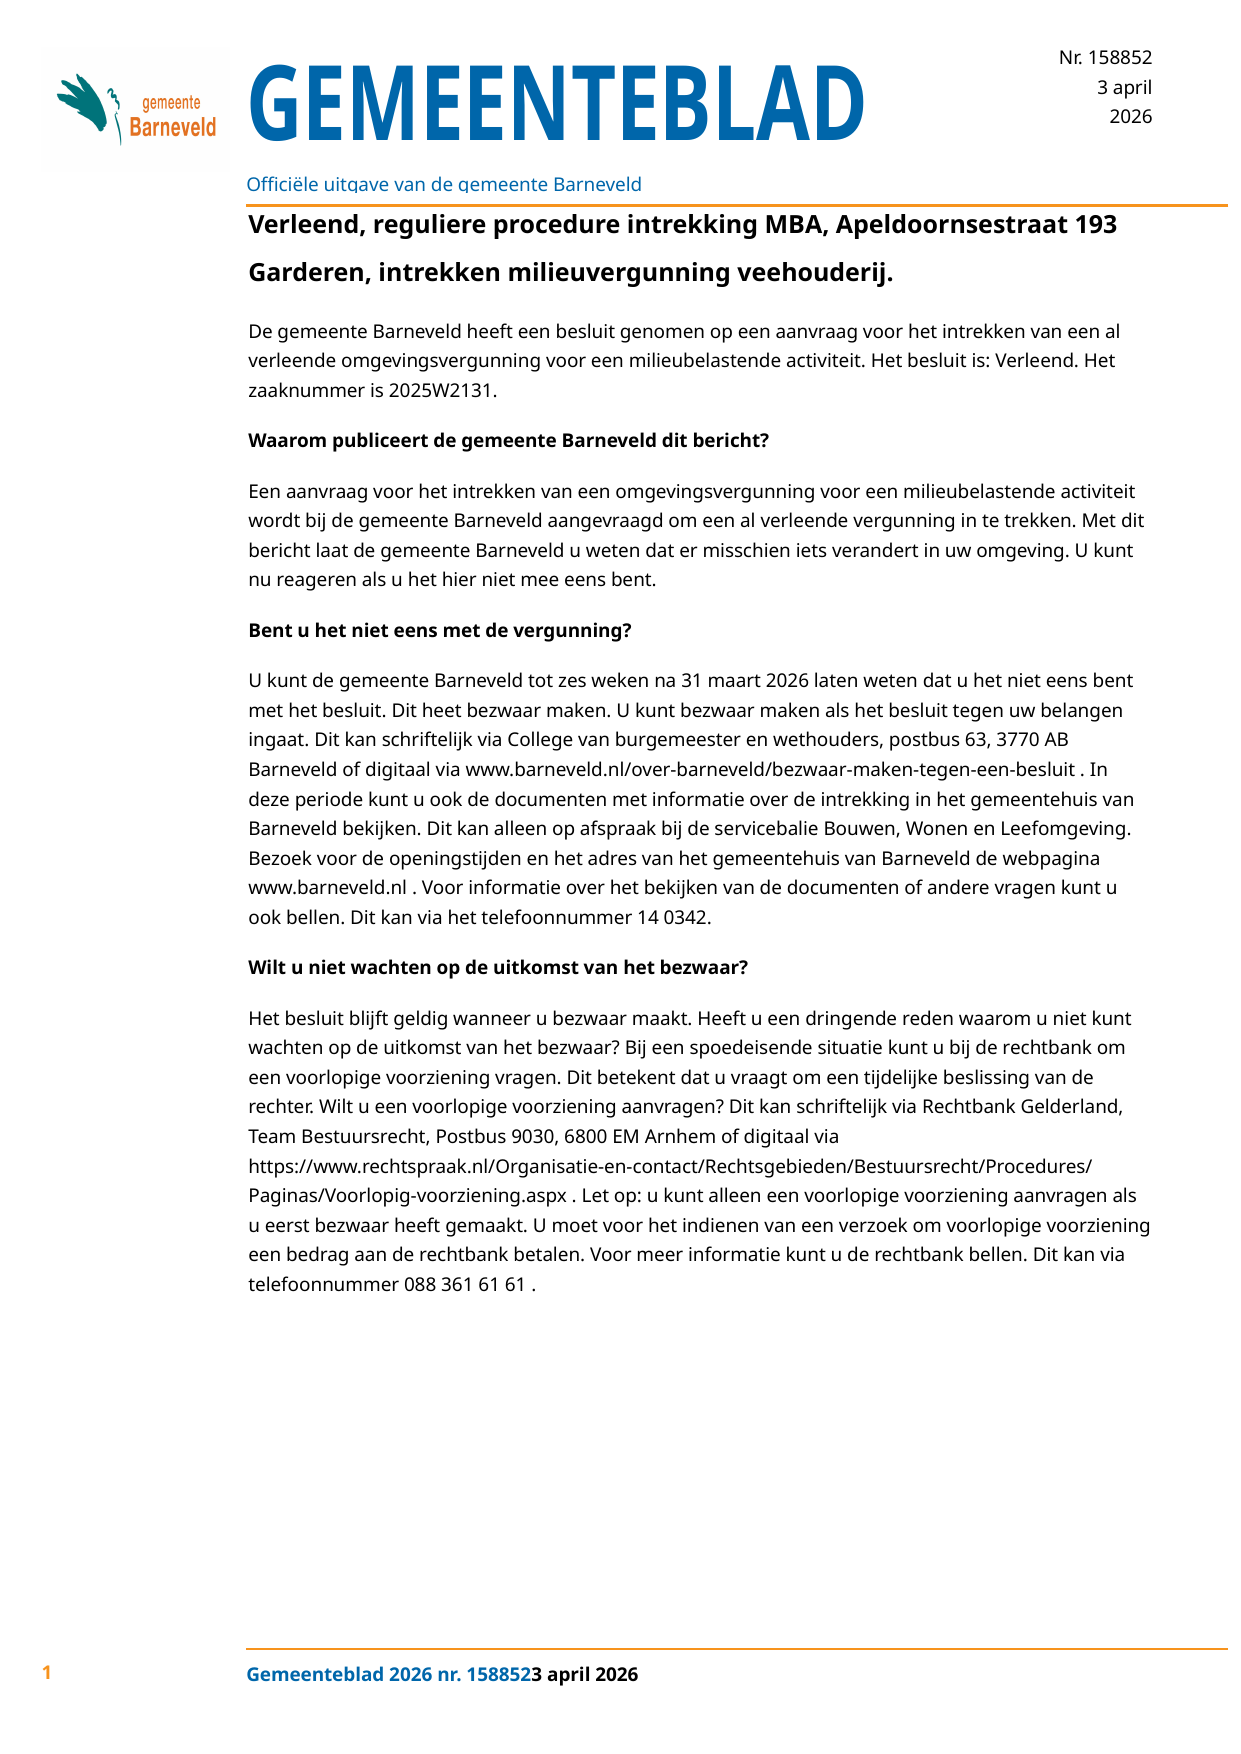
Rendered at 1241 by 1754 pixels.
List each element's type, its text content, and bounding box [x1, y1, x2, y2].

text Waarom publiceert de gemeente Barneveld dit bericht? [248, 427, 1152, 453]
text Een aanvraag voor het intrekken van een omgevingsvergunning voor een milieubelastende activiteit wordt bij de gemeente Barneveld aangevraagd om een al verleende vergunning in te trekken. Met dit bericht laat de gemeente Barneveld u weten dat er misschien iets verandert in uw omgeving. U kunt nu reageren als u het hier niet mee eens bent. [248, 478, 1152, 592]
text U kunt de gemeente Barneveld tot zes weken na 31 maart 2026 laten weten dat u het niet eens bent met het besluit. Dit heet bezwaar maken. U kunt bezwaar maken als het besluit tegen uw belangen ingaat. Dit kan schriftelijk via College van burgemeester en wethouders, postbus 63, 3770 AB Barneveld of digitaal via www.barneveld.nl/over-barneveld/bezwaar-maken-tegen-een-besluit . In deze periode kunt u ook de documenten met informatie over de intrekking in het gemeentehuis van Barneveld bekijken. Dit kan alleen op afspraak bij de servicebalie Bouwen, Wonen en Leefomgeving. Bezoek voor de openingstijden en het adres van het gemeentehuis van Barneveld de webpagina www.barneveld.nl . Voor informatie over het bekijken van de documenten of andere vragen kunt u ook bellen. Dit kan via het telefoonnummer 14 0342. [248, 667, 1152, 930]
picture [41, 47, 231, 172]
text De gemeente Barneveld heeft een besluit genomen op een aanvraag voor het intrekken van een al verleende omgevingsvergunning voor een milieubelastende activiteit. Het besluit is: Verleend. Het zaaknummer is 2025W2131. [248, 318, 1152, 403]
text Het besluit blijft geldig wanneer u bezwaar maakt. Heeft u een dringende reden waarom u niet kunt wachten op de uitkomst van het bezwaar? Bij een spoedeisende situatie kunt u bij de rechtbank om een voorlopige voorziening vragen. Dit betekent dat u vraagt om een tijdelijke beslissing van de rechter. Wilt u een voorlopige voorziening aanvragen? Dit kan schriftelijk via Rechtbank Gelderland, Team Bestuursrecht, Postbus 9030, 6800 EM Arnhem of digitaal via https://www.rechtspraak.nl/Organisatie-en-contact/Rechtsgebieden/Bestuursrecht/Procedures/Paginas/Voorlopig-voorziening.aspx . Let op: u kunt alleen een voorlopige voorziening aanvragen als u eerst bezwaar heeft gemaakt. U moet voor het indienen van een verzoek om voorlopige voorziening een bedrag aan de rechtbank betalen. Voor meer informatie kunt u de rechtbank bellen. Dit kan via telefoonnummer 088 361 61 61 . [248, 1005, 1152, 1297]
text Bent u het niet eens met de vergunning? [248, 617, 1152, 643]
text Verleend, reguliere procedure intrekking MBA, Apeldoornsestraat 193 Garderen, intrekken milieuvergunning veehouderij. [248, 207, 1152, 288]
text Wilt u niet wachten op de uitkomst van het bezwaar? [248, 954, 1152, 980]
